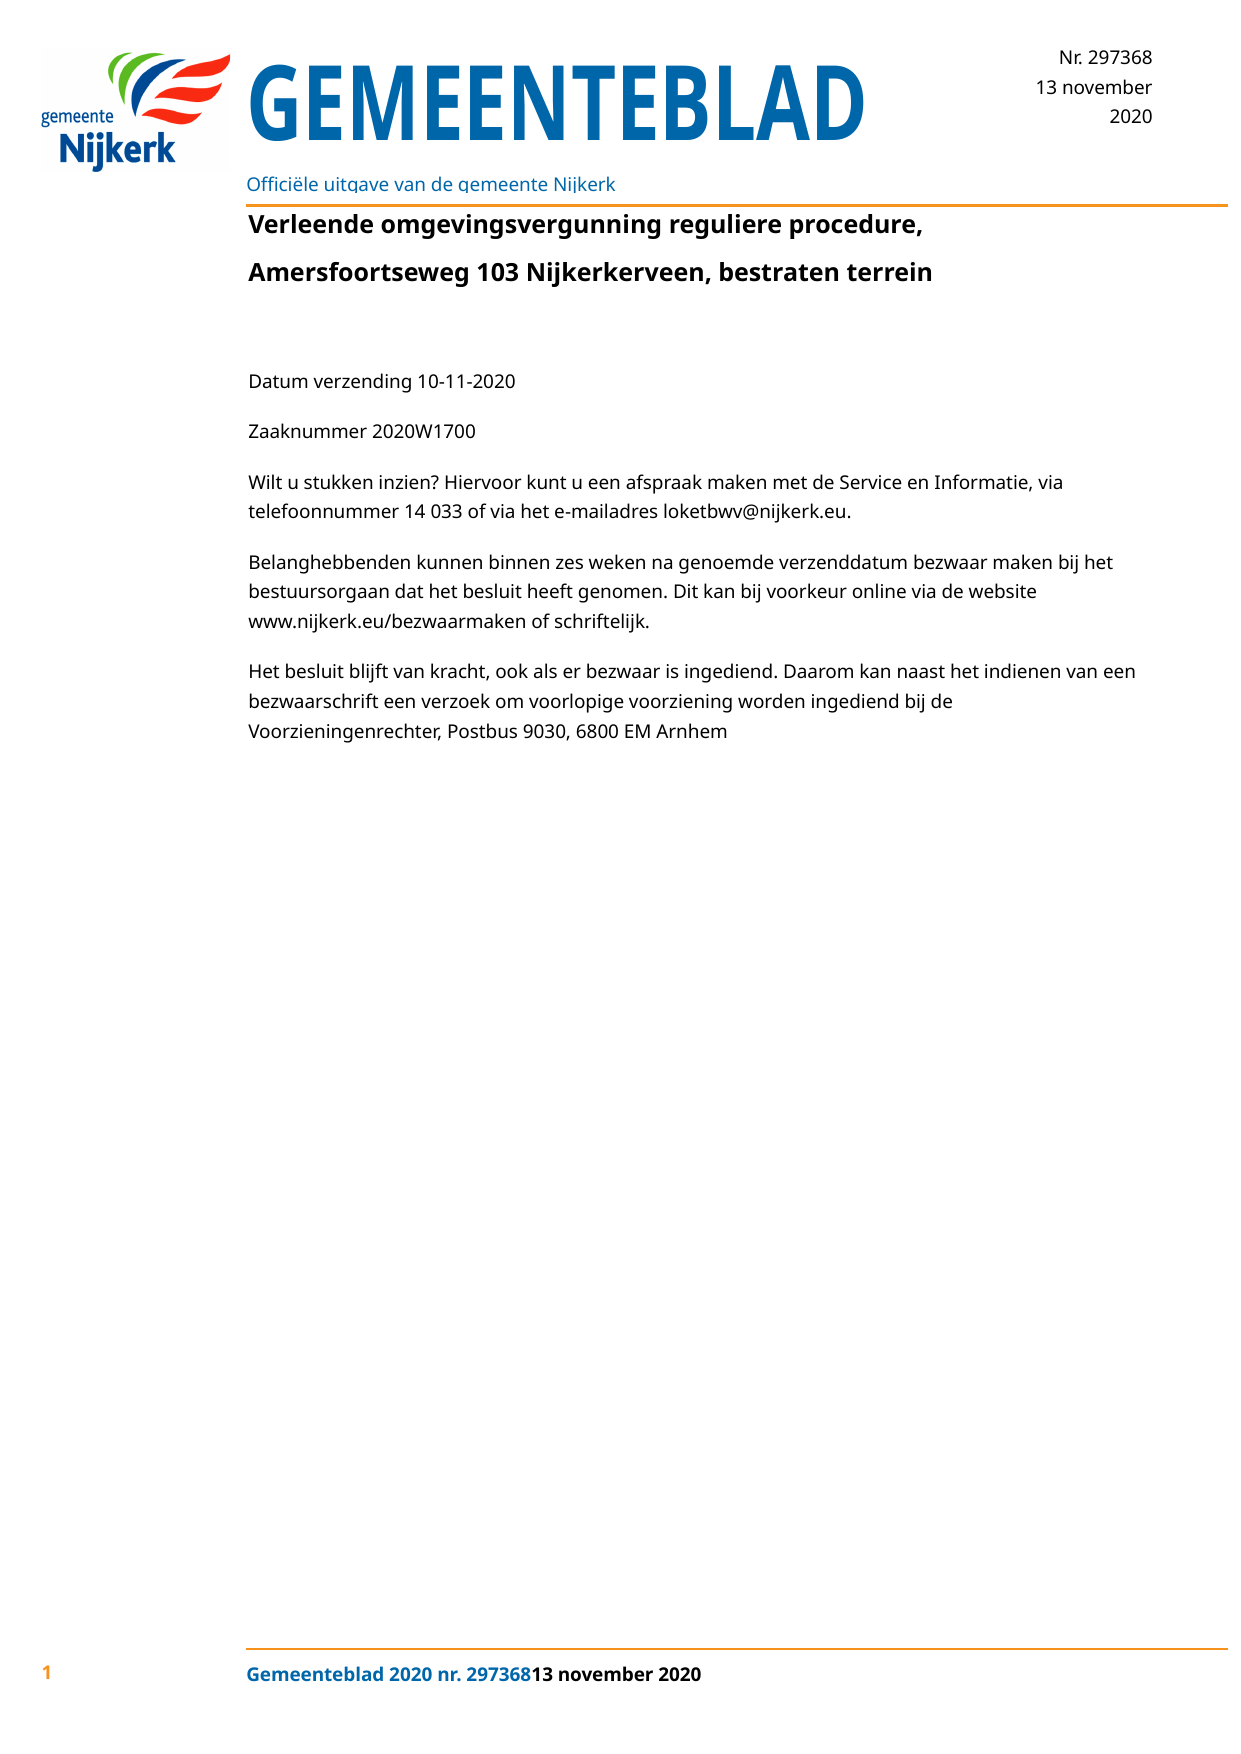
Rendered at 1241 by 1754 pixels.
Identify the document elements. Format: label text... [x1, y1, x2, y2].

text Datum verzending 10-11-2020 [248, 368, 1152, 394]
picture [41, 47, 231, 172]
text Het besluit blijft van kracht, ook als er bezwaar is ingediend. Daarom kan naast het indienen van een bezwaarschrift een verzoek om voorlopige voorziening worden ingediend bij de Voorzieningenrechter, Postbus 9030, 6800 EM Arnhem [248, 659, 1152, 744]
text Wilt u stukken inzien? Hiervoor kunt u een afspraak maken met de Service en Informatie, via telefoonnummer 14 033 of via het e-mailadres loketbwv@nijkerk.eu. [248, 469, 1152, 524]
text Verleende omgevingsvergunning reguliere procedure, Amersfoortseweg 103 Nijkerkerveen, bestraten terrein [248, 207, 1152, 288]
text Zaaknummer 2020W1700 [248, 419, 1152, 444]
text Belanghebbenden kunnen binnen zes weken na genoemde verzenddatum bezwaar maken bij het bestuursorgaan dat het besluit heeft genomen. Dit kan bij voorkeur online via de website www.nijkerk.eu/bezwaarmaken of schriftelijk. [248, 549, 1152, 634]
